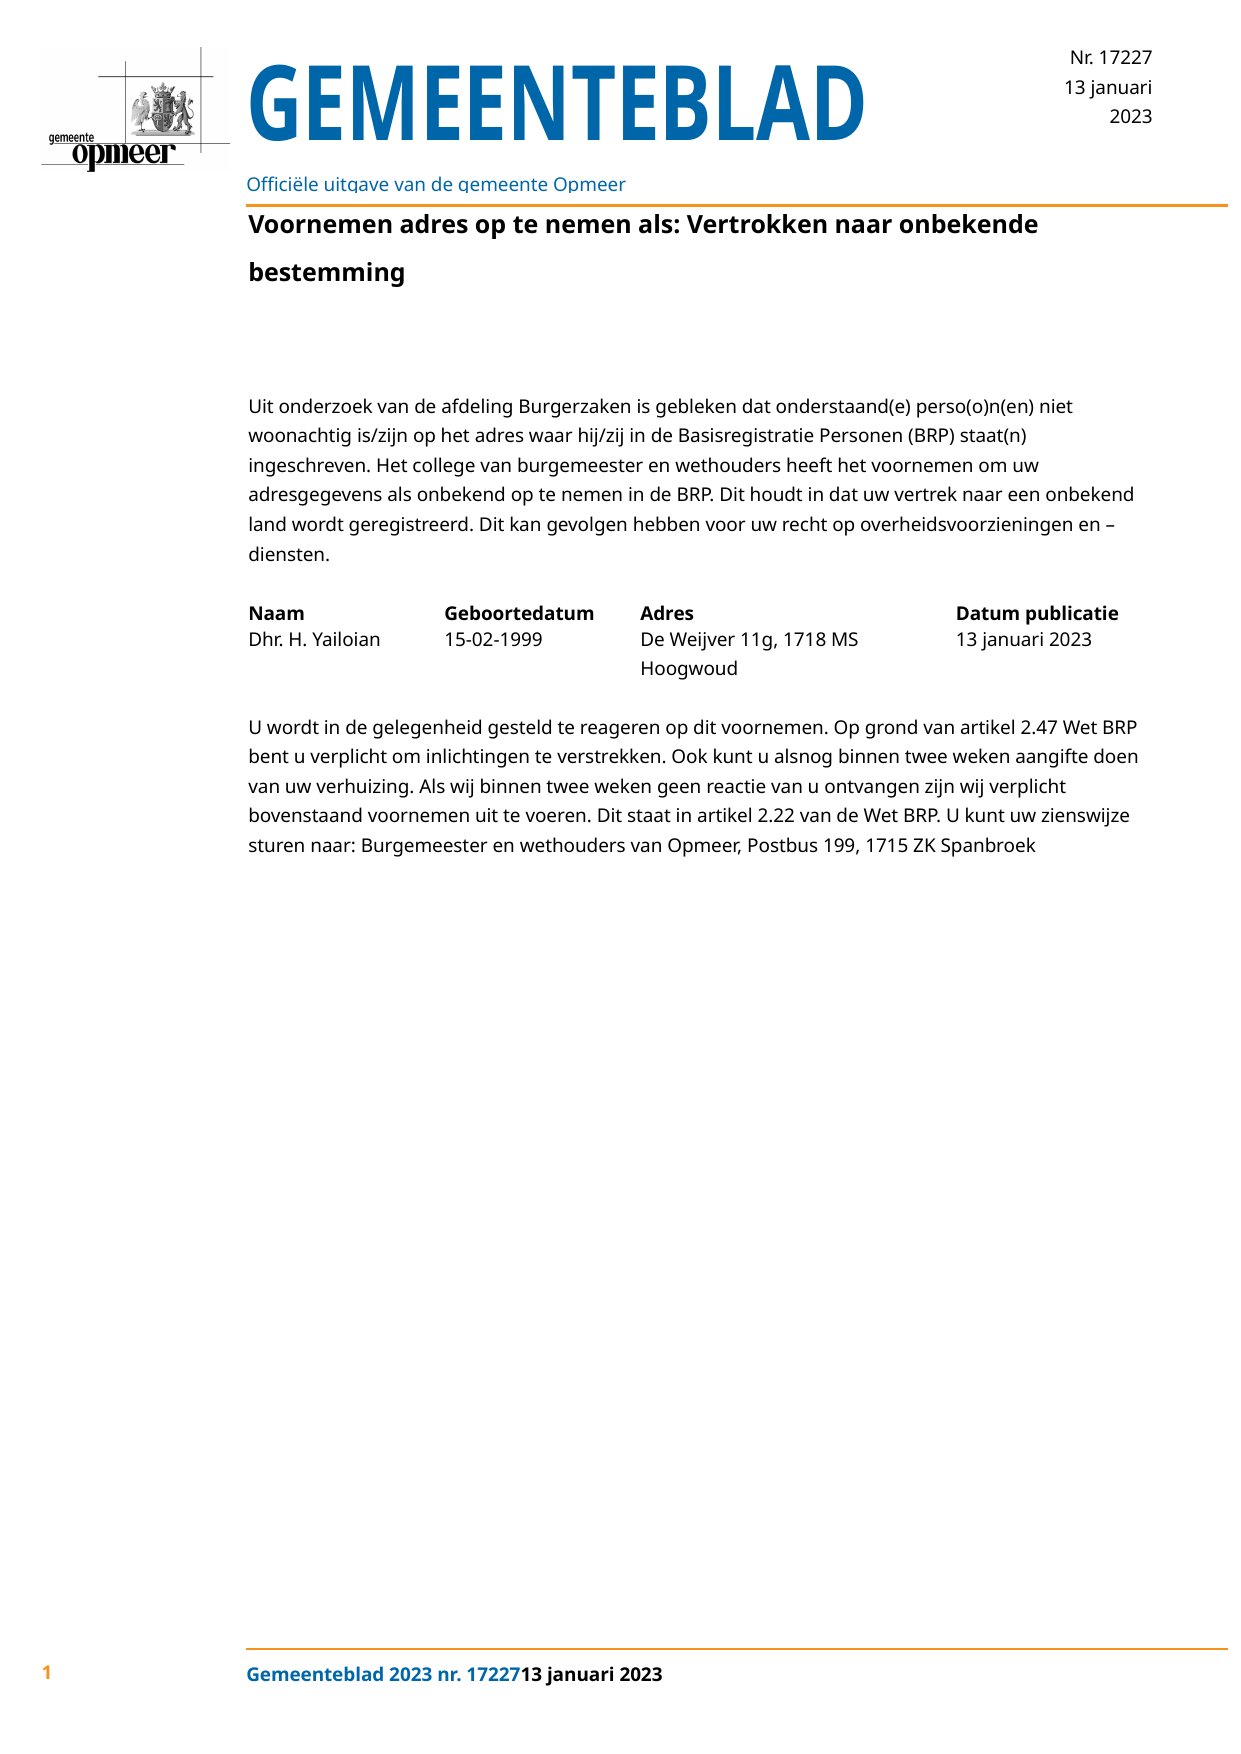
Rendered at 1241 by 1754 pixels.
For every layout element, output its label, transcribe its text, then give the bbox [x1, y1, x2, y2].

text U wordt in de gelegenheid gesteld te reageren op dit voornemen. Op grond van artikel 2.47 Wet BRP bent u verplicht om inlichtingen te verstrekken. Ook kunt u alsnog binnen twee weken aangifte doen van uw verhuizing. Als wij binnen twee weken geen reactie van u ontvangen zijn wij verplicht bovenstaand voornemen uit te voeren. Dit staat in artikel 2.22 van de Wet BRP. U kunt uw zienswijze sturen naar: Burgemeester en wethouders van Opmeer, Postbus 199, 1715 ZK Spanbroek [248, 714, 1152, 858]
picture [41, 47, 231, 172]
table_header Naam [248, 600, 444, 626]
table_header Adres [640, 600, 956, 626]
table_header Datum publicatie [956, 600, 1152, 626]
table_cell De Weijver 11g, 1718 MS Hoogwoud [640, 626, 956, 681]
text Uit onderzoek van de afdeling Burgerzaken is gebleken dat onderstaand(e) perso(o)n(en) niet woonachtig is/zijn op het adres waar hij/zij in de Basisregistratie Personen (BRP) staat(n) ingeschreven. Het college van burgemeester en wethouders heeft het voornemen om uw adresgegevens als onbekend op te nemen in de BRP. Dit houdt in dat uw vertrek naar een onbekend land wordt geregistreerd. Dit kan gevolgen hebben voor uw recht op overheidsvoorzieningen en –diensten. [248, 393, 1152, 567]
table_cell Dhr. H. Yailoian [248, 626, 444, 681]
text Voornemen adres op te nemen als: Vertrokken naar onbekende bestemming [248, 207, 1152, 288]
table_cell 13 januari 2023 [956, 626, 1152, 681]
table_header Geboortedatum [444, 600, 640, 626]
table_cell 15-02-1999 [444, 626, 640, 681]
